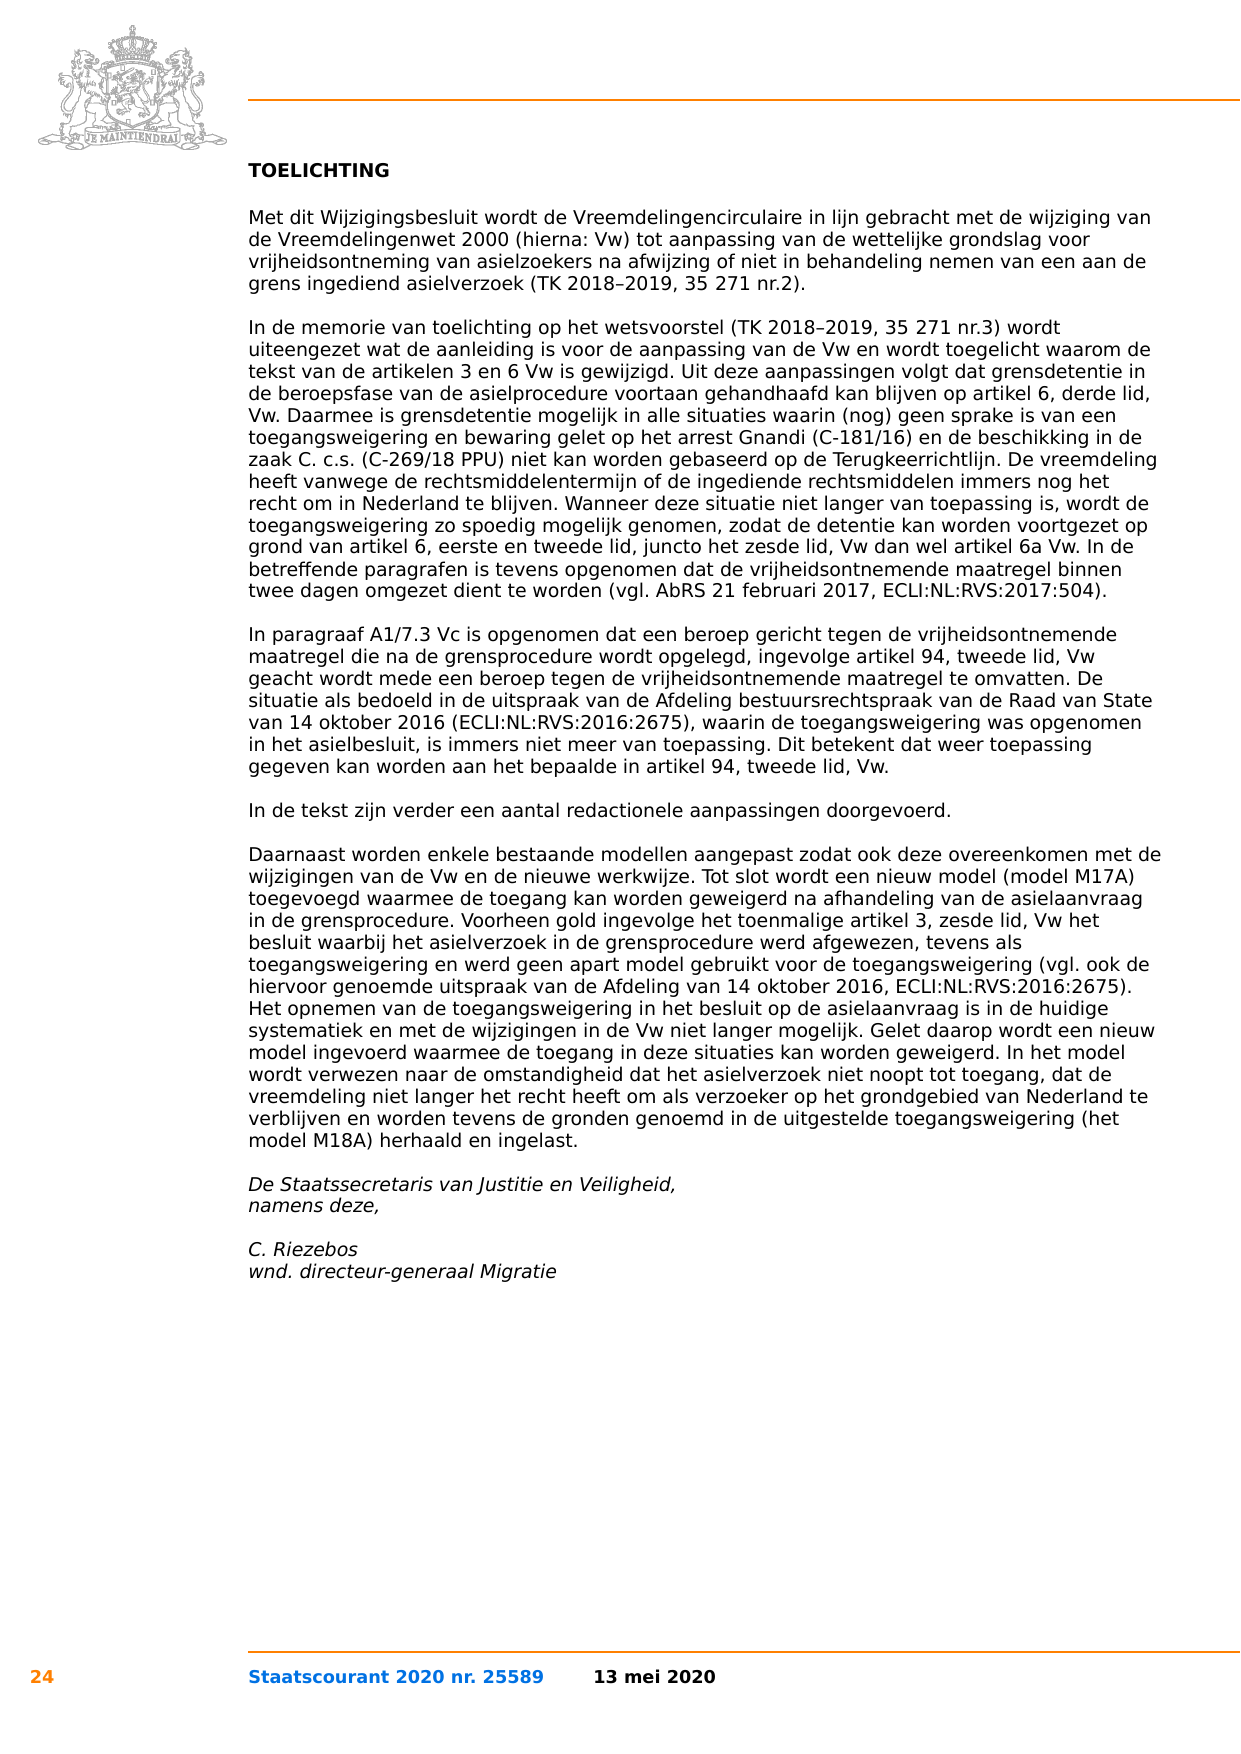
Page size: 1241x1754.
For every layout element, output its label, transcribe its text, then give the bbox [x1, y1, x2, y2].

picture [38, 25, 227, 150]
text Met dit Wijzigingsbesluit wordt de Vreemdelingencirculaire in lijn gebracht met de wijziging van de Vreemdelingenwet 2000 (hierna: Vw) tot aanpassing van de wettelijke grondslag voor vrijheidsontneming van asielzoekers na afwijzing of niet in behandeling nemen van een aan de grens ingediend asielverzoek (TK 2018–2019, 35 271 nr.2). [248, 207, 1163, 295]
subtitle TOELICHTING [248, 160, 1163, 182]
text Daarnaast worden enkele bestaande modellen aangepast zodat ook deze overeenkomen met de wijzigingen van de Vw en de nieuwe werkwijze. Tot slot wordt een nieuw model (model M17A) toegevoegd waarmee de toegang kan worden geweigerd na afhandeling van de asielaanvraag in de grensprocedure. Voorheen gold ingevolge het toenmalige artikel 3, zesde lid, Vw het besluit waarbij het asielverzoek in de grensprocedure werd afgewezen, tevens als toegangsweigering en werd geen apart model gebruikt voor de toegangsweigering (vgl. ook de hiervoor genoemde uitspraak van de Afdeling van 14 oktober 2016, ECLI:NL:RVS:2016:2675). Het opnemen van de toegangsweigering in het besluit op de asielaanvraag is in de huidige systematiek en met de wijzigingen in de Vw niet langer mogelijk. Gelet daarop wordt een nieuw model ingevoerd waarmee de toegang in deze situaties kan worden geweigerd. In het model wordt verwezen naar de omstandigheid dat het asielverzoek niet noopt tot toegang, dat de vreemdeling niet langer het recht heeft om als verzoeker op het grondgebied van Nederland te verblijven en worden tevens de gronden genoemd in de uitgestelde toegangsweigering (het model M18A) herhaald en ingelast. [248, 844, 1163, 1152]
text In de tekst zijn verder een aantal redactionele aanpassingen doorgevoerd. [248, 800, 1163, 822]
text In paragraaf A1/7.3 Vc is opgenomen dat een beroep gericht tegen de vrijheidsontnemende maatregel die na de grensprocedure wordt opgelegd, ingevolge artikel 94, tweede lid, Vw geacht wordt mede een beroep tegen de vrijheidsontnemende maatregel te omvatten. De situatie als bedoeld in de uitspraak van de Afdeling bestuursrechtspraak van de Raad van State van 14 oktober 2016 (ECLI:NL:RVS:2016:2675), waarin de toegangsweigering was opgenomen in het asielbesluit, is immers niet meer van toepassing. Dit betekent dat weer toepassing gegeven kan worden aan het bepaalde in artikel 94, tweede lid, Vw. [248, 624, 1163, 778]
text In de memorie van toelichting op het wetsvoorstel (TK 2018–2019, 35 271 nr.3) wordt uiteengezet wat de aanleiding is voor de aanpassing van de Vw en wordt toegelicht waarom de tekst van de artikelen 3 en 6 Vw is gewijzigd. Uit deze aanpassingen volgt dat grensdetentie in de beroepsfase van de asielprocedure voortaan gehandhaafd kan blijven op artikel 6, derde lid, Vw. Daarmee is grensdetentie mogelijk in alle situaties waarin (nog) geen sprake is van een toegangsweigering en bewaring gelet op het arrest Gnandi (C-181/16) en de beschikking in de zaak C. c.s. (C-269/18 PPU) niet kan worden gebaseerd op de Terugkeerrichtlijn. De vreemdeling heeft vanwege de rechtsmiddelentermijn of de ingediende rechtsmiddelen immers nog het recht om in Nederland te blijven. Wanneer deze situatie niet langer van toepassing is, wordt de toegangsweigering zo spoedig mogelijk genomen, zodat de detentie kan worden voortgezet op grond van artikel 6, eerste en tweede lid, juncto het zesde lid, Vw dan wel artikel 6a Vw. In de betreffende paragrafen is tevens opgenomen dat de vrijheidsontnemende maatregel binnen twee dagen omgezet dient te worden (vgl. AbRS 21 februari 2017, ECLI:NL:RVS:2017:504). [248, 317, 1163, 602]
text De Staatssecretaris van Justitie en Veiligheid, namens deze, C. Riezebos wnd. directeur-generaal Migratie [248, 1173, 1163, 1283]
